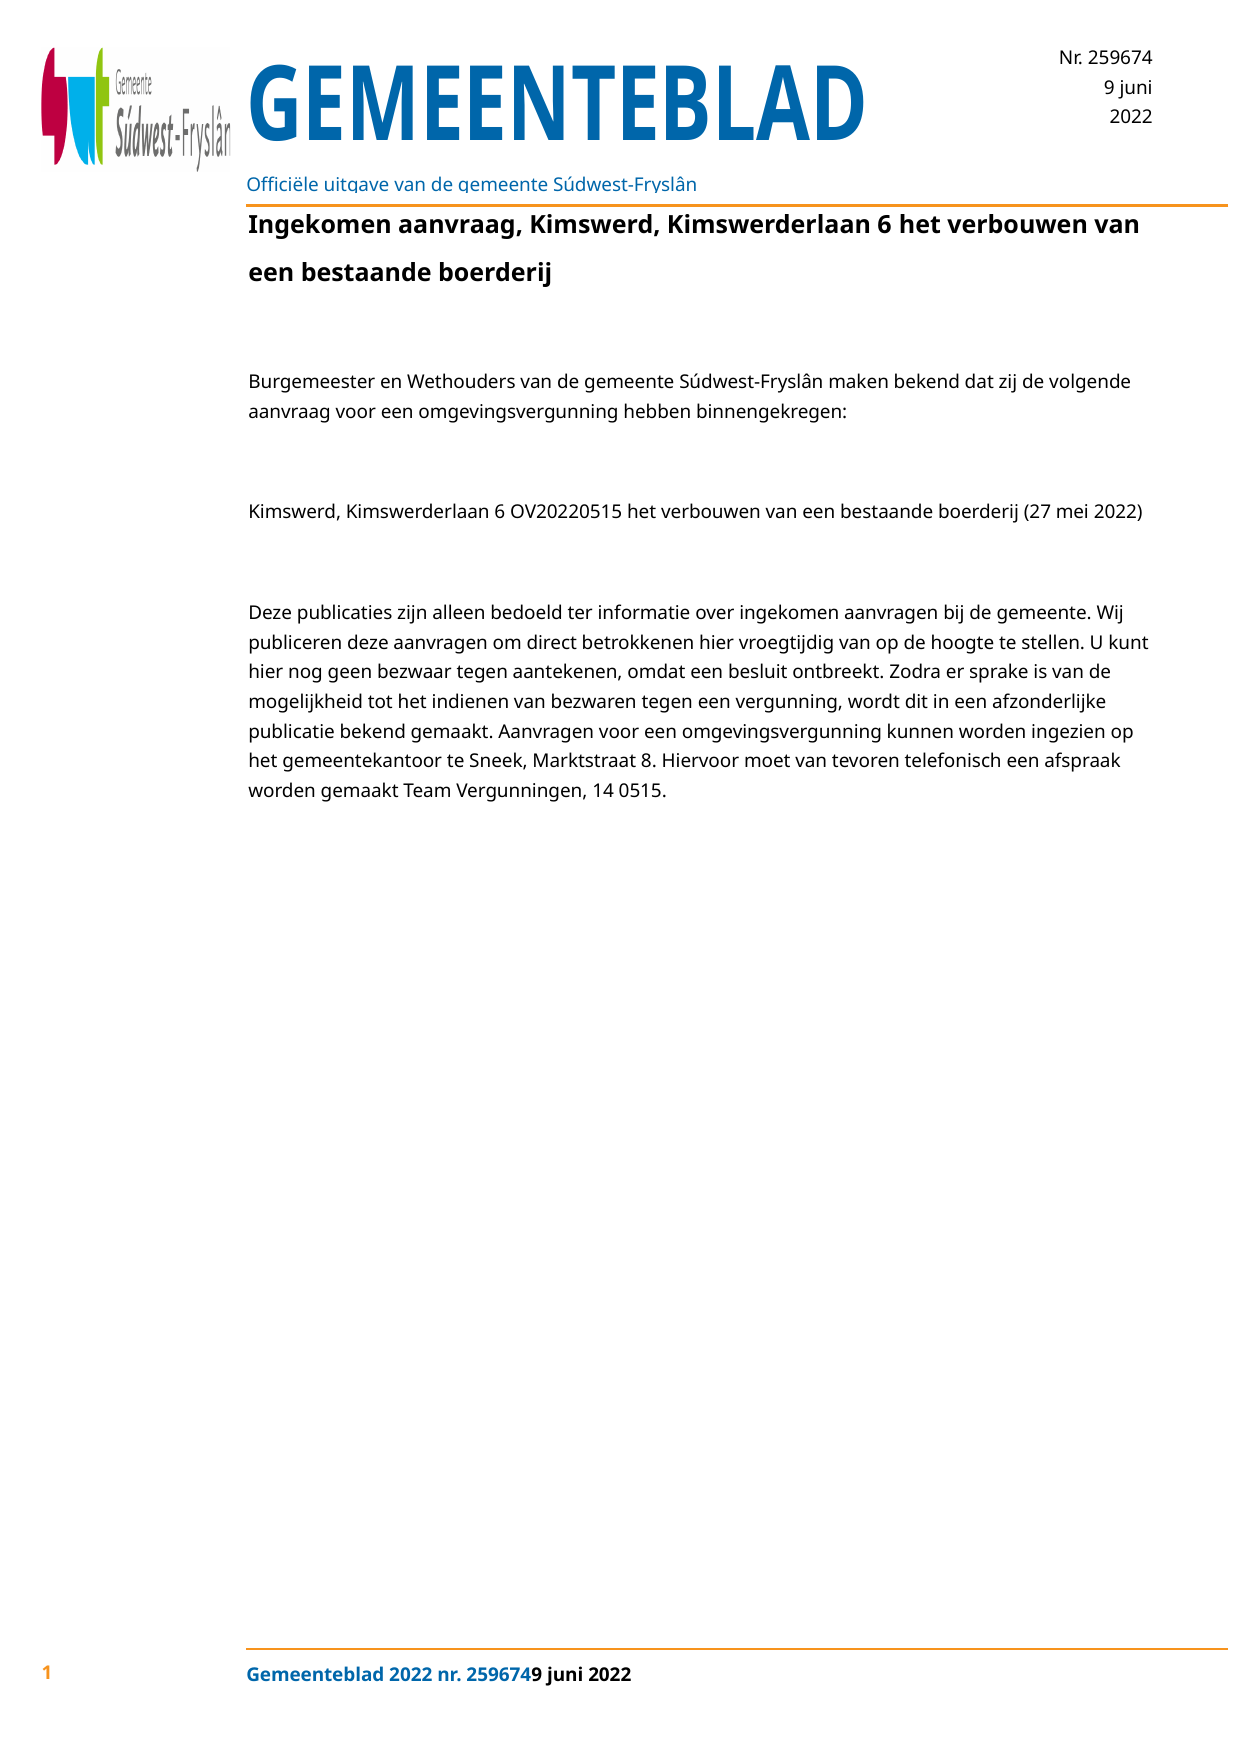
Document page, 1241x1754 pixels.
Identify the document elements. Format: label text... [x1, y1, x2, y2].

picture [41, 47, 231, 172]
text Kimswerd, Kimswerderlaan 6 OV20220515 het verbouwen van een bestaande boerderij (27 mei 2022) [248, 499, 1152, 524]
text Deze publicaties zijn alleen bedoeld ter informatie over ingekomen aanvragen bij de gemeente. Wij publiceren deze aanvragen om direct betrokkenen hier vroegtijdig van op de hoogte te stellen. U kunt hier nog geen bezwaar tegen aantekenen, omdat een besluit ontbreekt. Zodra er sprake is van de mogelijkheid tot het indienen van bezwaren tegen een vergunning, wordt dit in een afzonderlijke publicatie bekend gemaakt. Aanvragen voor een omgevingsvergunning kunnen worden ingezien op het gemeentekantoor te Sneek, Marktstraat 8. Hiervoor moet van tevoren telefonisch een afspraak worden gemaakt Team Vergunningen, 14 0515. [248, 599, 1152, 803]
text Ingekomen aanvraag, Kimswerd, Kimswerderlaan 6 het verbouwen van een bestaande boerderij [248, 207, 1152, 288]
text Burgemeester en Wethouders van de gemeente Súdwest-Fryslân maken bekend dat zij de volgende aanvraag voor een omgevingsvergunning hebben binnengekregen: [248, 368, 1152, 424]
